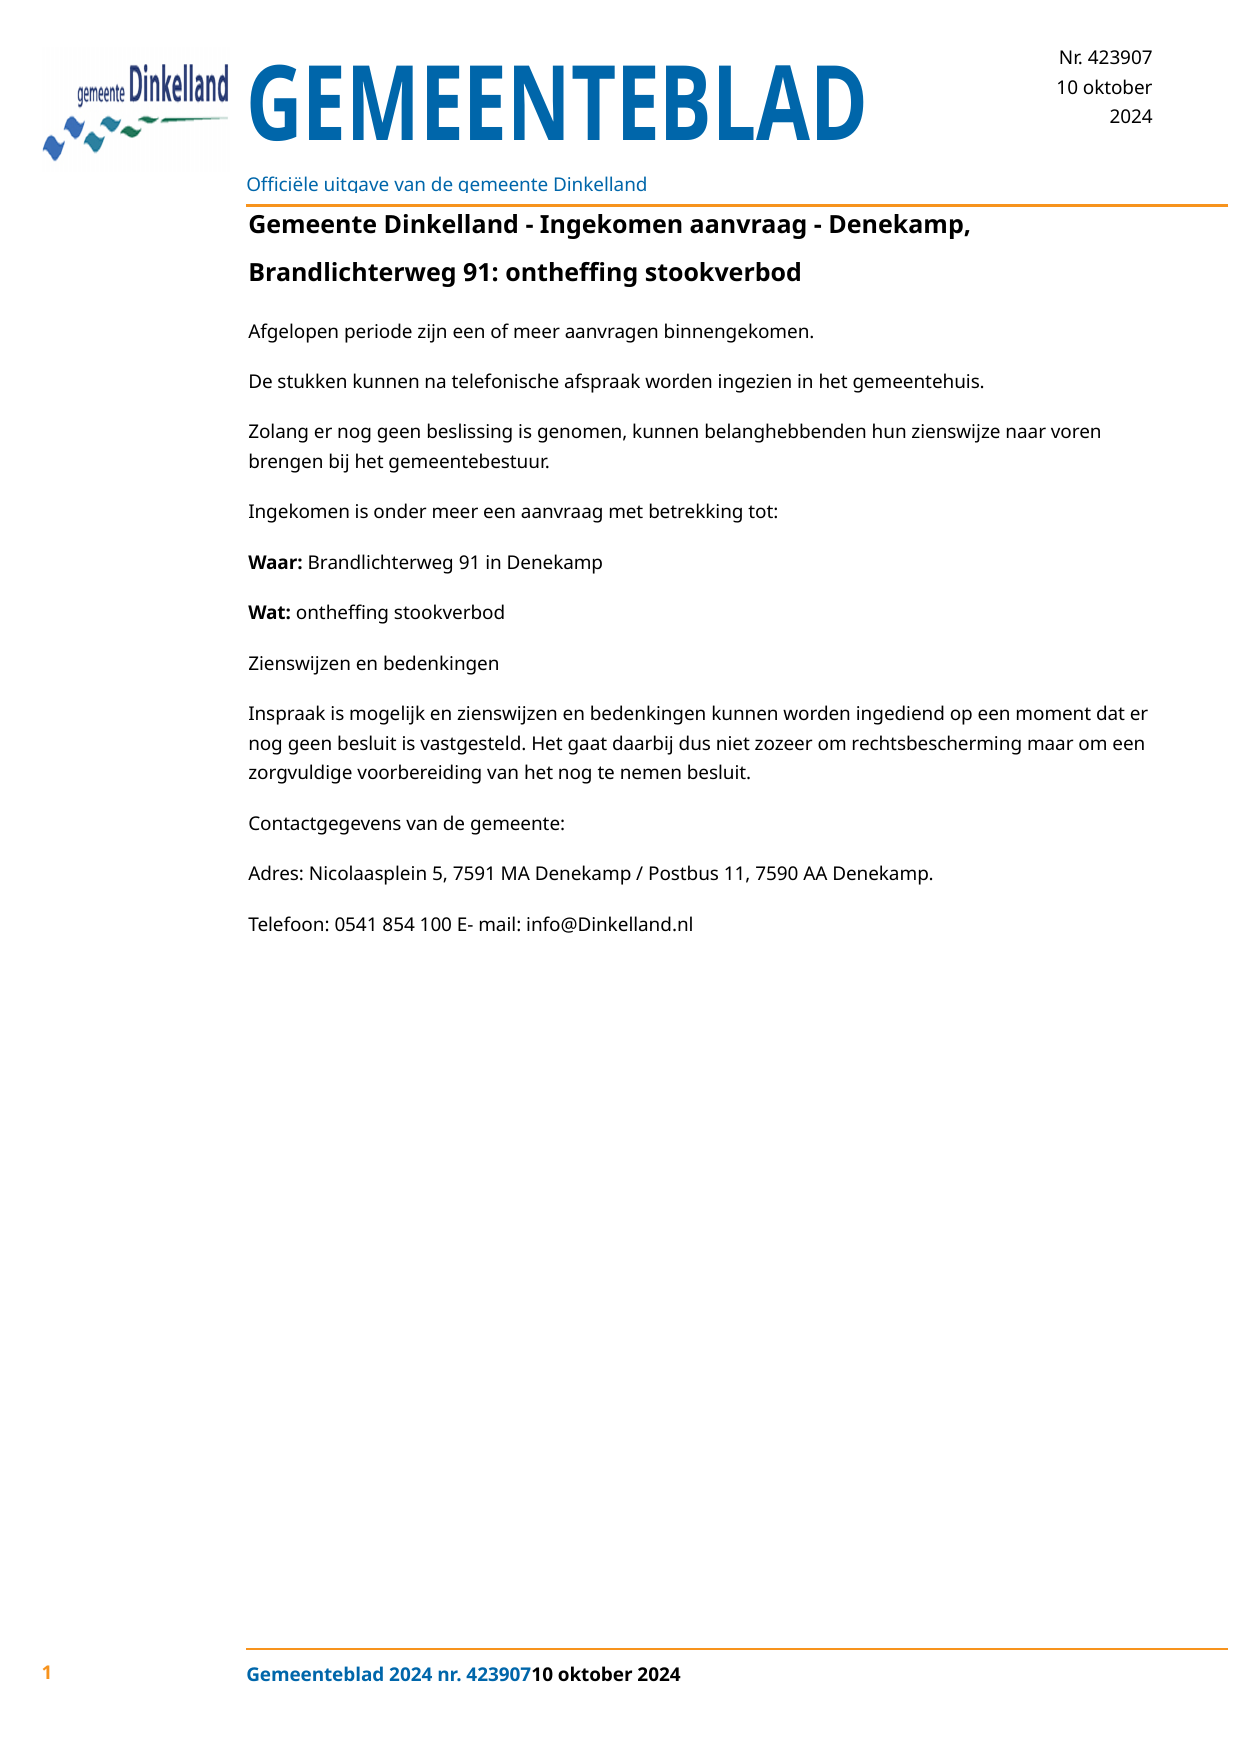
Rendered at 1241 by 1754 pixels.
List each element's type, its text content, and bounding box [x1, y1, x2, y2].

text Adres: Nicolaasplein 5, 7591 MA Denekamp / Postbus 11, 7590 AA Denekamp. [248, 860, 1152, 886]
text Zolang er nog geen beslissing is genomen, kunnen belanghebbenden hun zienswijze naar voren brengen bij het gemeentebestuur. [248, 419, 1152, 474]
text Inspraak is mogelijk en zienswijzen en bedenkingen kunnen worden ingediend op een moment dat er nog geen besluit is vastgesteld. Het gaat daarbij dus niet zozeer om rechtsbescherming maar om een zorgvuldige voorbereiding van het nog te nemen besluit. [248, 700, 1152, 785]
text Wat: ontheffing stookverbod [248, 599, 1152, 625]
picture [41, 47, 231, 172]
text Ingekomen is onder meer een aanvraag met betrekking tot: [248, 499, 1152, 524]
text Zienswijzen en bedenkingen [248, 650, 1152, 676]
text Waar: Brandlichterweg 91 in Denekamp [248, 549, 1152, 575]
text Afgelopen periode zijn een of meer aanvragen binnengekomen. [248, 318, 1152, 344]
text Contactgegevens van de gemeente: [248, 810, 1152, 836]
text Gemeente Dinkelland - Ingekomen aanvraag - Denekamp, Brandlichterweg 91: ontheffing stookverbod [248, 207, 1152, 288]
text Telefoon: 0541 854 100 E- mail: info@Dinkelland.nl [248, 911, 1152, 937]
text De stukken kunnen na telefonische afspraak worden ingezien in het gemeentehuis. [248, 368, 1152, 394]
